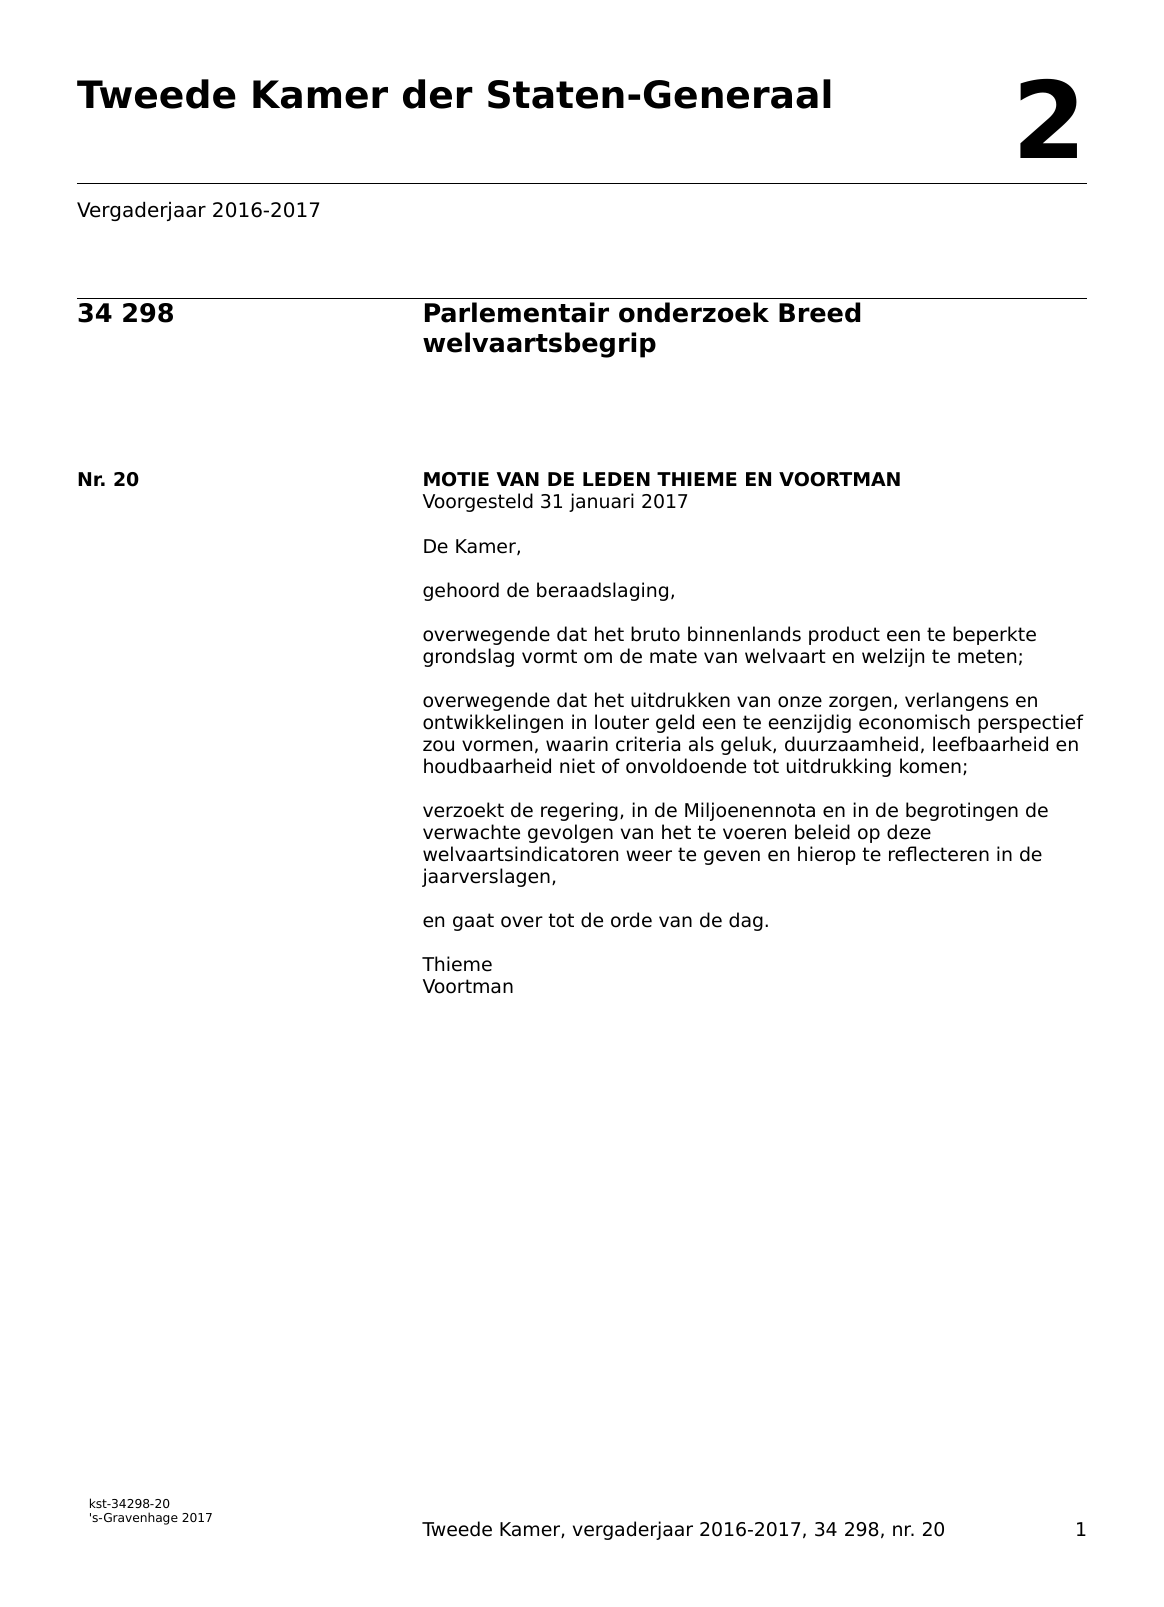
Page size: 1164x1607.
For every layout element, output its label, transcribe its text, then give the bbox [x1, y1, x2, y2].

subtitle 34 298 Parlementair onderzoek Breed welvaartsbegrip [77, 299, 1087, 358]
text overwegende dat het uitdrukken van onze zorgen, verlangens en ontwikkelingen in louter geld een te eenzijdig economisch perspectief zou vormen, waarin criteria als geluk, duurzaamheid, leefbaarheid en houdbaarheid niet of onvoldoende tot uitdrukking komen; [422, 690, 1087, 778]
text De Kamer, [422, 536, 1087, 557]
table_header Tweede Kamer der Staten-Generaal [77, 59, 886, 183]
subtitle Nr. 20 MOTIE VAN DE LEDEN THIEME EN VOORTMAN [77, 469, 1087, 491]
text gehoord de beraadslaging, [422, 580, 1087, 602]
table_cell Vergaderjaar 2016-2017 [77, 184, 1087, 298]
text kst-34298-20 [88, 1497, 323, 1511]
text overwegende dat het bruto binnenlands product een te beperkte grondslag vormt om de mate van welvaart en welzijn te meten; [422, 624, 1087, 668]
text Thieme [422, 954, 1087, 976]
table_header 2 [886, 59, 1087, 183]
text Voorgesteld 31 januari 2017 [422, 491, 1087, 513]
text Voortman [422, 976, 1087, 998]
text 's-Gravenhage 2017 [88, 1511, 323, 1525]
text verzoekt de regering, in de Miljoenennota en in de begrotingen de verwachte gevolgen van het te voeren beleid op deze welvaartsindicatoren weer te geven en hierop te reflecteren in de jaarverslagen, [422, 800, 1087, 888]
text en gaat over tot de orde van de dag. [422, 910, 1087, 932]
